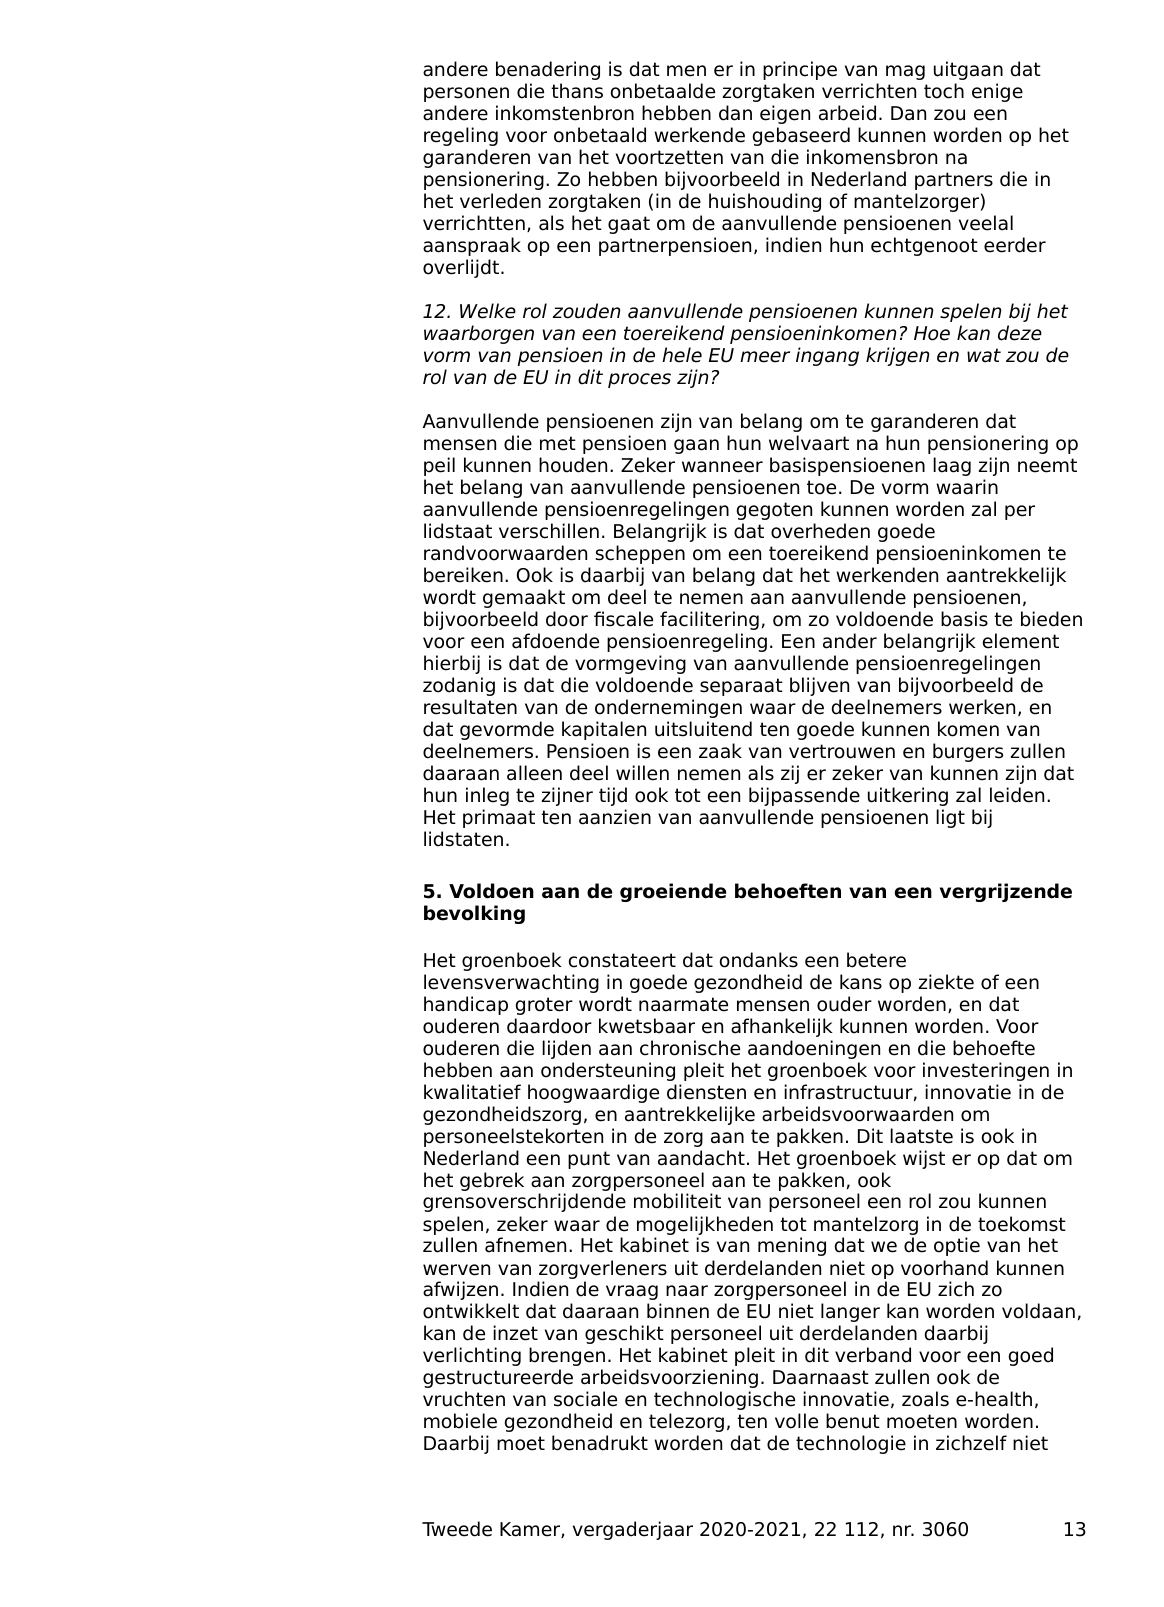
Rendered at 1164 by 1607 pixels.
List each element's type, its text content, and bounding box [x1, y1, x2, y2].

text Het groenboek constateert dat ondanks een betere levensverwachting in goede gezondheid de kans op ziekte of een handicap groter wordt naarmate mensen ouder worden, en dat ouderen daardoor kwetsbaar en afhankelijk kunnen worden. Voor ouderen die lijden aan chronische aandoeningen en die behoefte hebben aan ondersteuning pleit het groenboek voor investeringen in kwalitatief hoogwaardige diensten en infrastructuur, innovatie in de gezondheidszorg, en aantrekkelijke arbeidsvoorwaarden om personeelstekorten in de zorg aan te pakken. Dit laatste is ook in Nederland een punt van aandacht. Het groenboek wijst er op dat om het gebrek aan zorgpersoneel aan te pakken, ook grensoverschrijdende mobiliteit van personeel een rol zou kunnen spelen, zeker waar de mogelijkheden tot mantelzorg in de toekomst zullen afnemen. Het kabinet is van mening dat we de optie van het werven van zorgverleners uit derdelanden niet op voorhand kunnen afwijzen. Indien de vraag naar zorgpersoneel in de EU zich zo ontwikkelt dat daaraan binnen de EU niet langer kan worden voldaan, kan de inzet van geschikt personeel uit derdelanden daarbij verlichting brengen. Het kabinet pleit in dit verband voor een goed gestructureerde arbeidsvoorziening. Daarnaast zullen ook de vruchten van sociale en technologische innovatie, zoals e-health, mobiele gezondheid en telezorg, ten volle benut moeten worden. Daarbij moet benadrukt worden dat de technologie in zichzelf niet [422, 950, 1087, 1455]
text Aanvullende pensioenen zijn van belang om te garanderen dat mensen die met pensioen gaan hun welvaart na hun pensionering op peil kunnen houden. Zeker wanneer basispensioenen laag zijn neemt het belang van aanvullende pensioenen toe. De vorm waarin aanvullende pensioenregelingen gegoten kunnen worden zal per lidstaat verschillen. Belangrijk is dat overheden goede randvoorwaarden scheppen om een toereikend pensioeninkomen te bereiken. Ook is daarbij van belang dat het werkenden aantrekkelijk wordt gemaakt om deel te nemen aan aanvullende pensioenen, bijvoorbeeld door fiscale facilitering, om zo voldoende basis te bieden voor een afdoende pensioenregeling. Een ander belangrijk element hierbij is dat de vormgeving van aanvullende pensioenregelingen zodanig is dat die voldoende separaat blijven van bijvoorbeeld de resultaten van de ondernemingen waar de deelnemers werken, en dat gevormde kapitalen uitsluitend ten goede kunnen komen van deelnemers. Pensioen is een zaak van vertrouwen en burgers zullen daaraan alleen deel willen nemen als zij er zeker van kunnen zijn dat hun inleg te zijner tijd ook tot een bijpassende uitkering zal leiden. Het primaat ten aanzien van aanvullende pensioenen ligt bij lidstaten. [422, 411, 1087, 851]
text 12. Welke rol zouden aanvullende pensioenen kunnen spelen bij het waarborgen van een toereikend pensioeninkomen? Hoe kan deze vorm van pensioen in de hele EU meer ingang krijgen en wat zou de rol van de EU in dit proces zijn? [422, 301, 1087, 389]
text andere benadering is dat men er in principe van mag uitgaan dat personen die thans onbetaalde zorgtaken verrichten toch enige andere inkomstenbron hebben dan eigen arbeid. Dan zou een regeling voor onbetaald werkende gebaseerd kunnen worden op het garanderen van het voortzetten van die inkomensbron na pensionering. Zo hebben bijvoorbeeld in Nederland partners die in het verleden zorgtaken (in de huishouding of mantelzorger) verrichtten, als het gaat om de aanvullende pensioenen veelal aanspraak op een partnerpensioen, indien hun echtgenoot eerder overlijdt. [422, 59, 1087, 279]
subtitle 5. Voldoen aan de groeiende behoeften van een vergrijzende bevolking [422, 881, 1087, 925]
